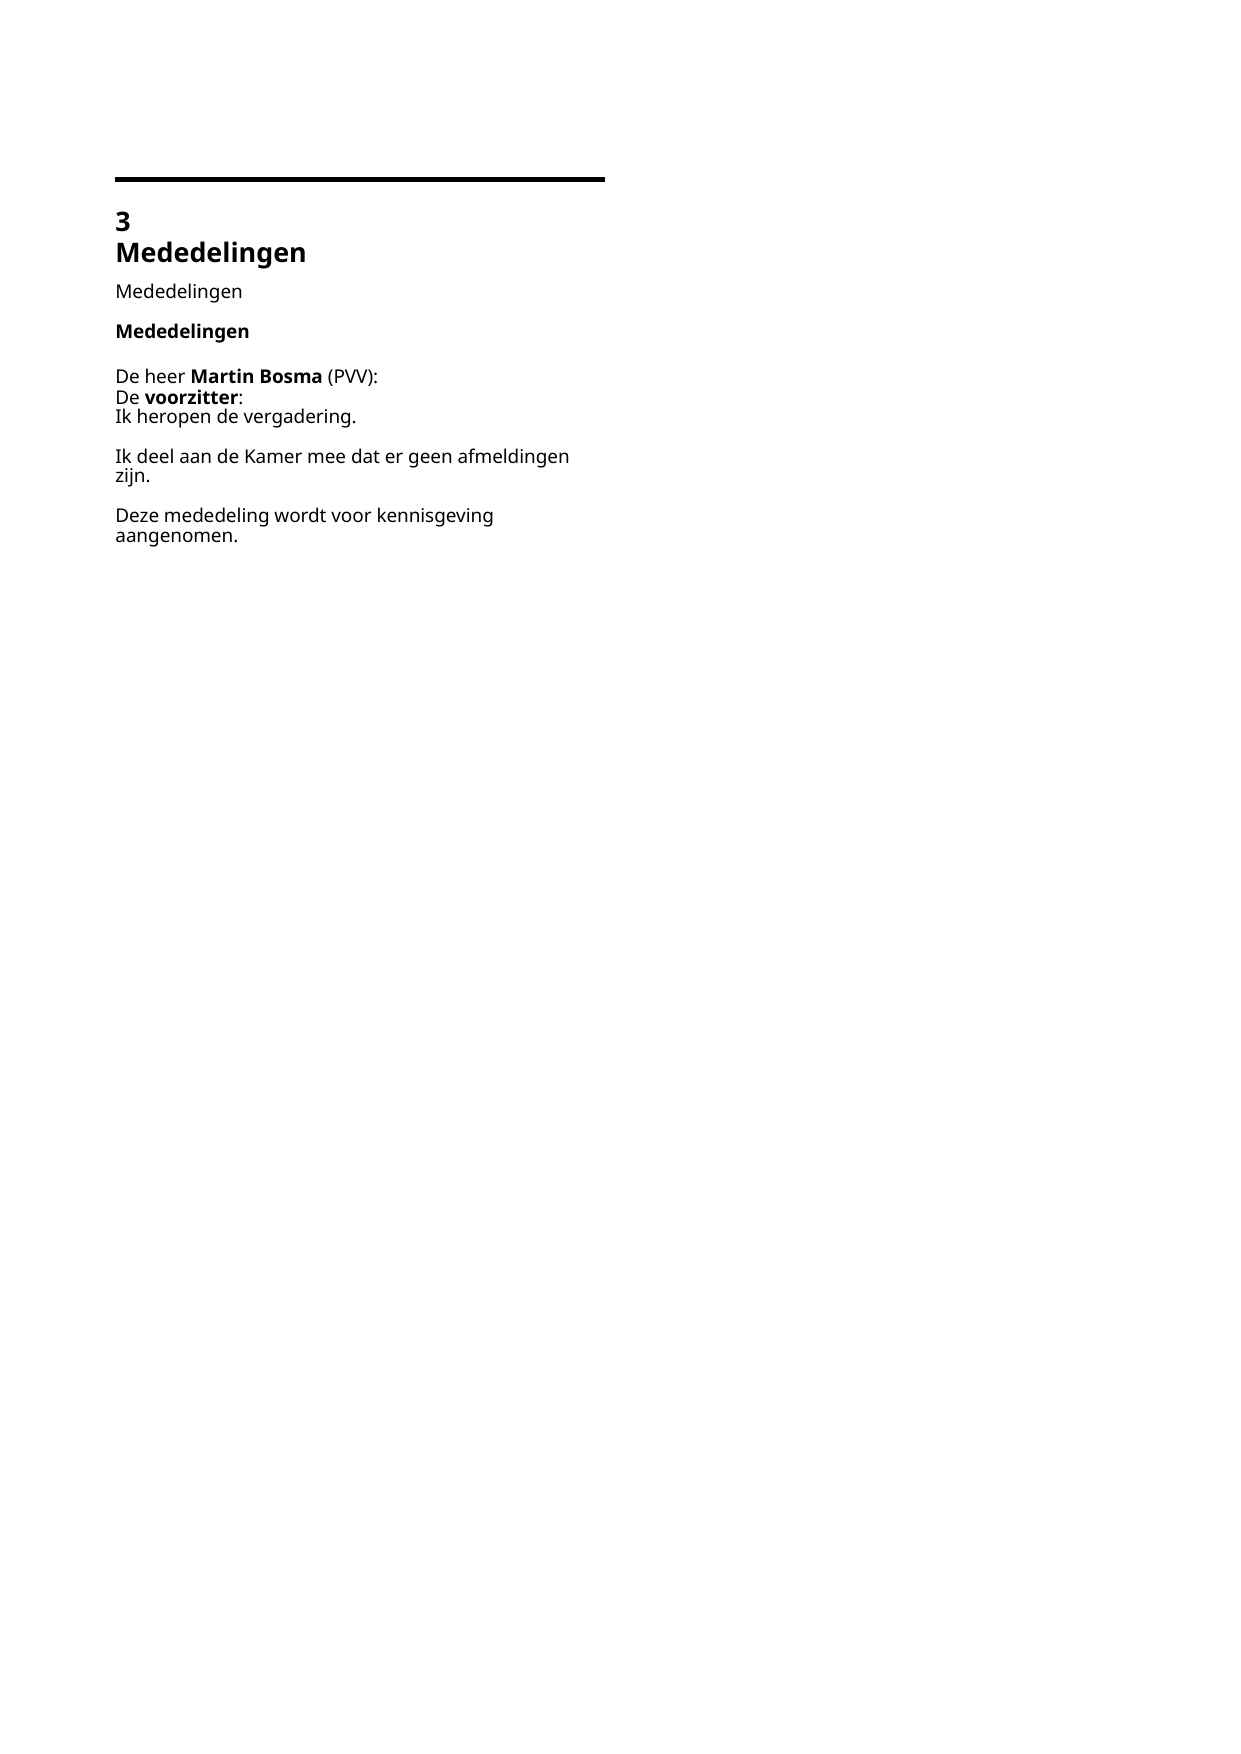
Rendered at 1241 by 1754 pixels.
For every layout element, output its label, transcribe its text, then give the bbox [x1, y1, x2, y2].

text De heer Martin Bosma (PVV): [115, 363, 605, 389]
text Mededelingen [115, 283, 605, 302]
text Ik deel aan de Kamer mee dat er geen afmeldingen zijn. [115, 448, 605, 487]
text Mededelingen [115, 323, 605, 342]
text 3 [115, 203, 605, 239]
text Deze mededeling wordt voor kennisgeving aangenomen. [115, 507, 605, 546]
text Ik heropen de vergadering. [115, 408, 605, 427]
text De voorzitter: [115, 389, 605, 408]
text Mededelingen [115, 239, 605, 283]
